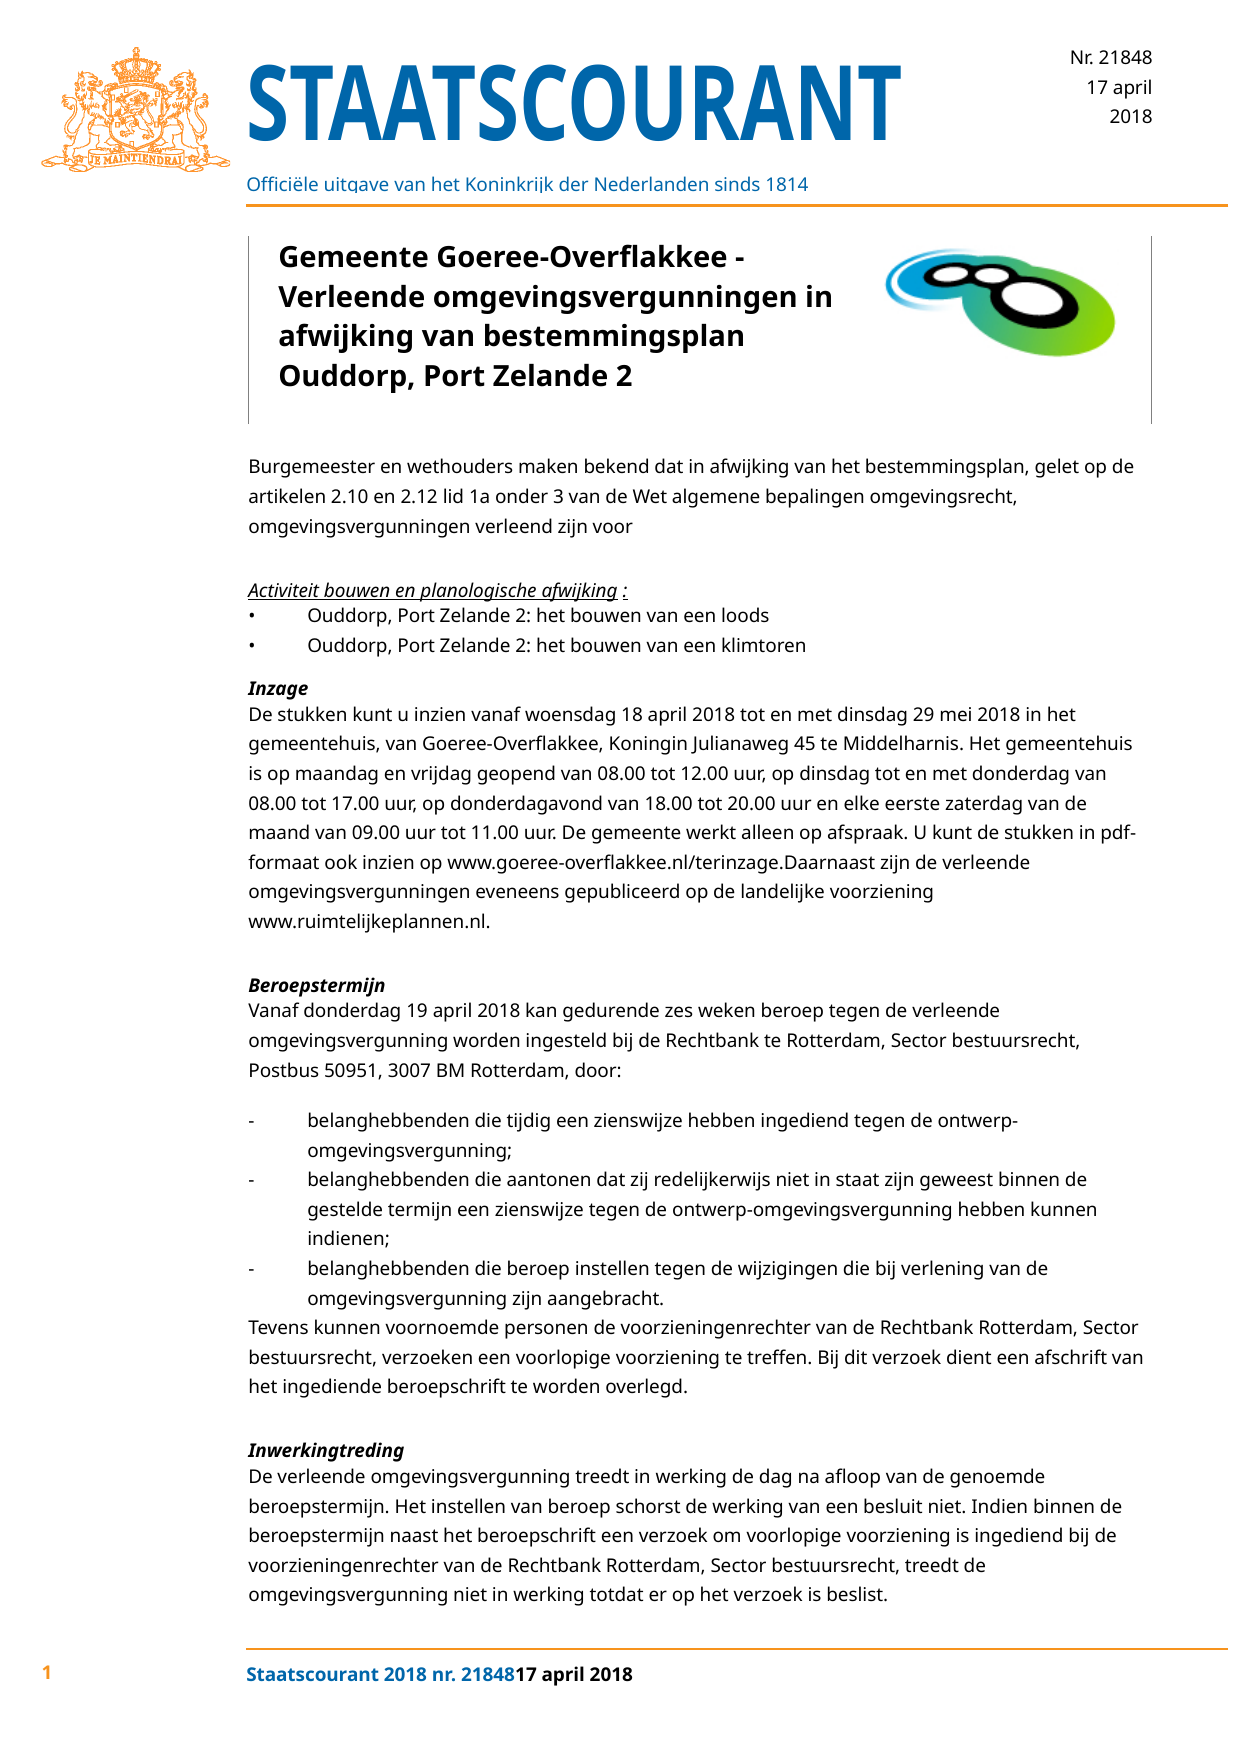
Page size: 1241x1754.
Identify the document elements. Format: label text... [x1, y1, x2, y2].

list Ouddorp, Port Zelande 2: het bouwen van een loods [248, 602, 1152, 628]
text De stukken kunt u inzien vanaf woensdag 18 april 2018 tot en met dinsdag 29 mei 2018 in het gemeentehuis, van Goeree-Overflakkee, Koningin Julianaweg 45 te Middelharnis. Het gemeentehuis is op maandag en vrijdag geopend van 08.00 tot 12.00 uur, op dinsdag tot en met donderdag van 08.00 tot 17.00 uur, op donderdagavond van 18.00 tot 20.00 uur en elke eerste zaterdag van de maand van 09.00 uur tot 11.00 uur. De gemeente werkt alleen op afspraak. U kunt de stukken in pdf-formaat ook inzien op www.goeree-overflakkee.nl/terinzage.Daarnaast zijn de verleende omgevingsvergunningen eveneens gepubliceerd op de landelijke voorziening www.ruimtelijkeplannen.nl. [248, 701, 1152, 934]
picture [882, 236, 1119, 367]
table_header [850, 236, 1151, 424]
text Beroepstermijn [248, 972, 1152, 998]
list Ouddorp, Port Zelande 2: het bouwen van een klimtoren [248, 632, 1152, 658]
table_header Gemeente Goeree-Overflakkee - Verleende omgevingsvergunningen in afwijking van bestemmingsplan Ouddorp, Port Zelande 2 [249, 236, 850, 424]
text Inzage [248, 675, 1152, 701]
text Vanaf donderdag 19 april 2018 kan gedurende zes weken beroep tegen de verleende omgevingsvergunning worden ingesteld bij de Rechtbank te Rotterdam, Sector bestuursrecht, Postbus 50951, 3007 BM Rotterdam, door: [248, 998, 1152, 1083]
text Burgemeester en wethouders maken bekend dat in afwijking van het bestemmingsplan, gelet op de artikelen 2.10 en 2.12 lid 1a onder 3 van de Wet algemene bepalingen omgevingsrecht, omgevingsvergunningen verleend zijn voor [248, 454, 1152, 538]
text Activiteit bouwen en planologische afwijking : [248, 577, 1152, 602]
list belanghebbenden die beroep instellen tegen de wijzigingen die bij verlening van de omgevingsvergunning zijn aangebracht. [248, 1255, 1152, 1311]
list belanghebbenden die tijdig een zienswijze hebben ingediend tegen de ontwerp-omgevingsvergunning; [248, 1107, 1152, 1163]
text De verleende omgevingsvergunning treedt in werking de dag na afloop van de genoemde beroepstermijn. Het instellen van beroep schorst de werking van een besluit niet. Indien binnen de beroepstermijn naast het beroepschrift een verzoek om voorlopige voorziening is ingediend bij de voorzieningenrechter van de Rechtbank Rotterdam, Sector bestuursrecht, treedt de omgevingsvergunning niet in werking totdat er op het verzoek is beslist. [248, 1463, 1152, 1607]
text Inwerkingtreding [248, 1437, 1152, 1463]
picture [41, 47, 231, 172]
list belanghebbenden die aantonen dat zij redelijkerwijs niet in staat zijn geweest binnen de gestelde termijn een zienswijze tegen de ontwerp-omgevingsvergunning hebben kunnen indienen; [248, 1166, 1152, 1251]
text Tevens kunnen voornoemde personen de voorzieningenrechter van de Rechtbank Rotterdam, Sector bestuursrecht, verzoeken een voorlopige voorziening te treffen. Bij dit verzoek dient een afschrift van het ingediende beroepschrift te worden overlegd. [248, 1314, 1152, 1399]
